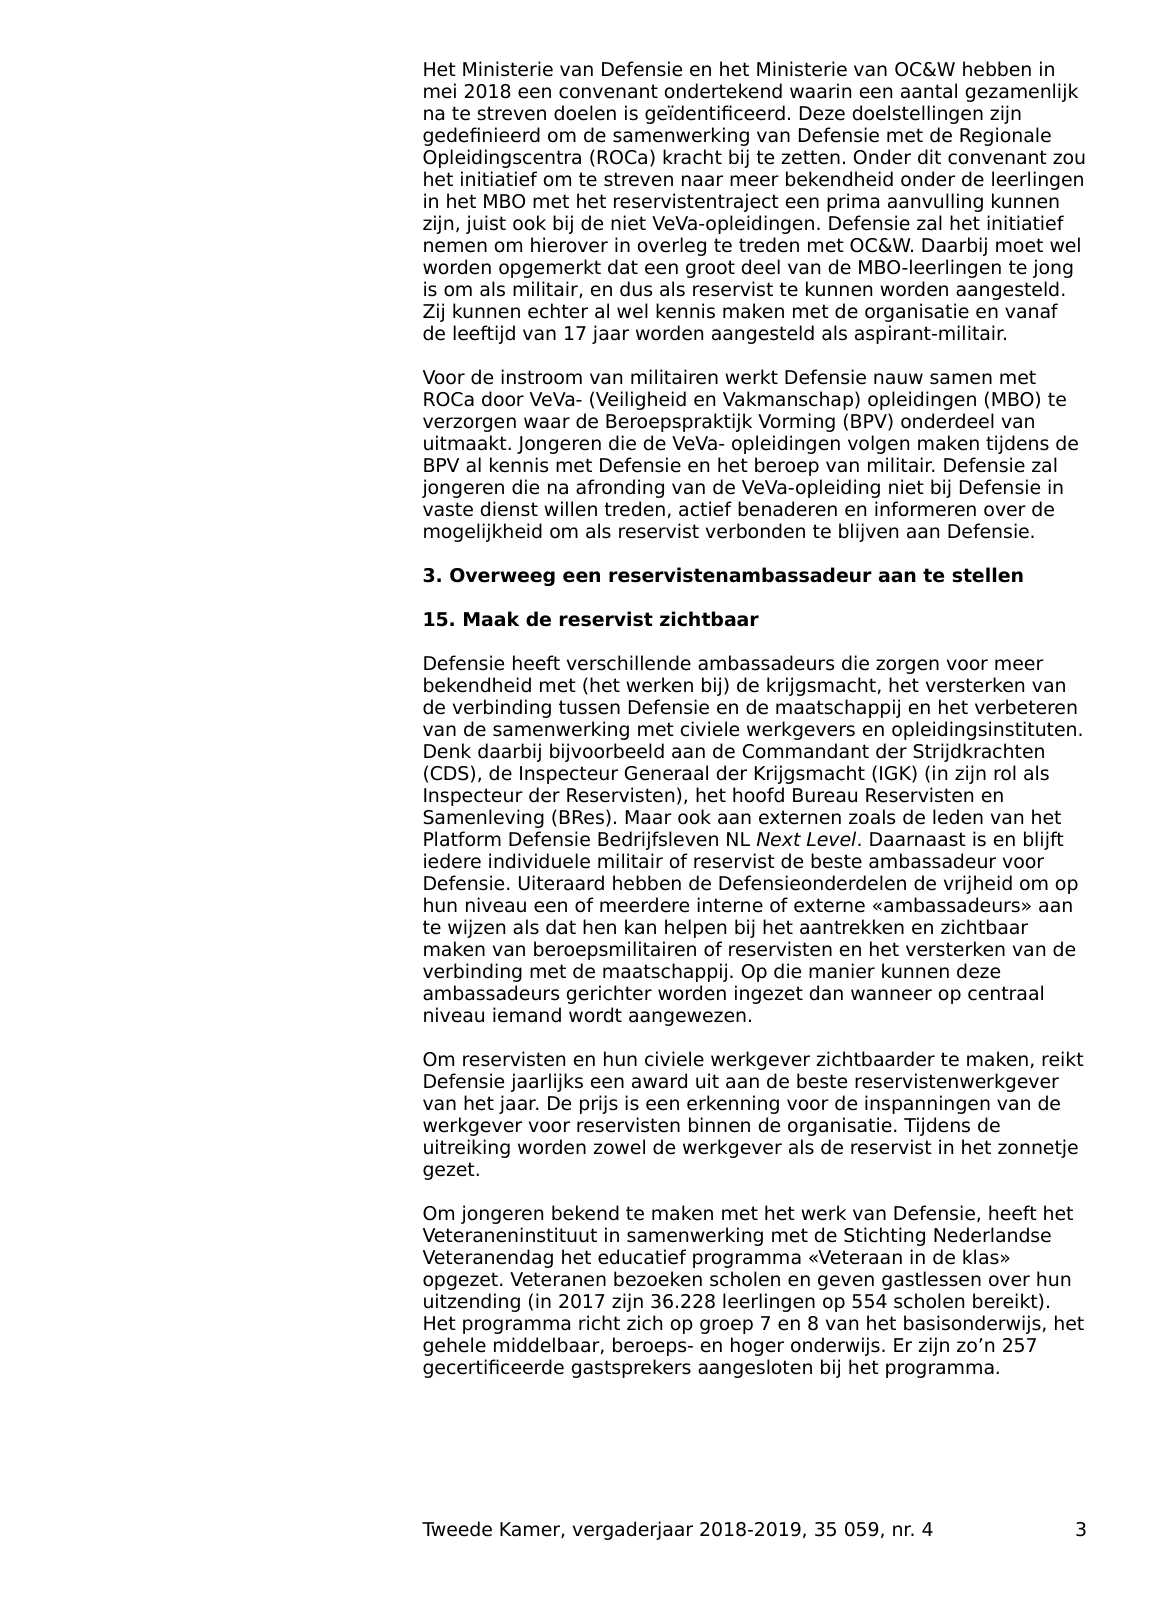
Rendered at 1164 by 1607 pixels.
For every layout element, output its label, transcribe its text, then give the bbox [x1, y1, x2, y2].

text Om jongeren bekend te maken met het werk van Defensie, heeft het Veteraneninstituut in samenwerking met de Stichting Nederlandse Veteranendag het educatief programma «Veteraan in de klas» opgezet. Veteranen bezoeken scholen en geven gastlessen over hun uitzending (in 2017 zijn 36.228 leerlingen op 554 scholen bereikt). Het programma richt zich op groep 7 en 8 van het basisonderwijs, het gehele middelbaar, beroeps- en hoger onderwijs. Er zijn zo’n 257 gecertificeerde gastsprekers aangesloten bij het programma. [422, 1203, 1087, 1379]
text Defensie heeft verschillende ambassadeurs die zorgen voor meer bekendheid met (het werken bij) de krijgsmacht, het versterken van de verbinding tussen Defensie en de maatschappij en het verbeteren van de samenwerking met civiele werkgevers en opleidingsinstituten. Denk daarbij bijvoorbeeld aan de Commandant der Strijdkrachten (CDS), de Inspecteur Generaal der Krijgsmacht (IGK) (in zijn rol als Inspecteur der Reservisten), het hoofd Bureau Reservisten en Samenleving (BRes). Maar ook aan externen zoals de leden van het Platform Defensie Bedrijfsleven NL Next Level. Daarnaast is en blijft iedere individuele militair of reservist de beste ambassadeur voor Defensie. Uiteraard hebben de Defensieonderdelen de vrijheid om op hun niveau een of meerdere interne of externe «ambassadeurs» aan te wijzen als dat hen kan helpen bij het aantrekken en zichtbaar maken van beroepsmilitairen of reservisten en het versterken van de verbinding met de maatschappij. Op die manier kunnen deze ambassadeurs gerichter worden ingezet dan wanneer op centraal niveau iemand wordt aangewezen. [422, 653, 1087, 1027]
text Het Ministerie van Defensie en het Ministerie van OC&W hebben in mei 2018 een convenant ondertekend waarin een aantal gezamenlijk na te streven doelen is geïdentificeerd. Deze doelstellingen zijn gedefinieerd om de samenwerking van Defensie met de Regionale Opleidingscentra (ROCa) kracht bij te zetten. Onder dit convenant zou het initiatief om te streven naar meer bekendheid onder de leerlingen in het MBO met het reservistentraject een prima aanvulling kunnen zijn, juist ook bij de niet VeVa-opleidingen. Defensie zal het initiatief nemen om hierover in overleg te treden met OC&W. Daarbij moet wel worden opgemerkt dat een groot deel van de MBO-leerlingen te jong is om als militair, en dus als reservist te kunnen worden aangesteld. Zij kunnen echter al wel kennis maken met de organisatie en vanaf de leeftijd van 17 jaar worden aangesteld als aspirant-militair. [422, 59, 1087, 345]
subtitle 3. Overweeg een reservistenambassadeur aan te stellen [422, 565, 1087, 587]
subtitle 15. Maak de reservist zichtbaar [422, 609, 1087, 631]
text Om reservisten en hun civiele werkgever zichtbaarder te maken, reikt Defensie jaarlijks een award uit aan de beste reservistenwerkgever van het jaar. De prijs is een erkenning voor de inspanningen van de werkgever voor reservisten binnen de organisatie. Tijdens de uitreiking worden zowel de werkgever als de reservist in het zonnetje gezet. [422, 1049, 1087, 1181]
text Voor de instroom van militairen werkt Defensie nauw samen met ROCa door VeVa- (Veiligheid en Vakmanschap) opleidingen (MBO) te verzorgen waar de Beroepspraktijk Vorming (BPV) onderdeel van uitmaakt. Jongeren die de VeVa- opleidingen volgen maken tijdens de BPV al kennis met Defensie en het beroep van militair. Defensie zal jongeren die na afronding van de VeVa-opleiding niet bij Defensie in vaste dienst willen treden, actief benaderen en informeren over de mogelijkheid om als reservist verbonden te blijven aan Defensie. [422, 367, 1087, 543]
